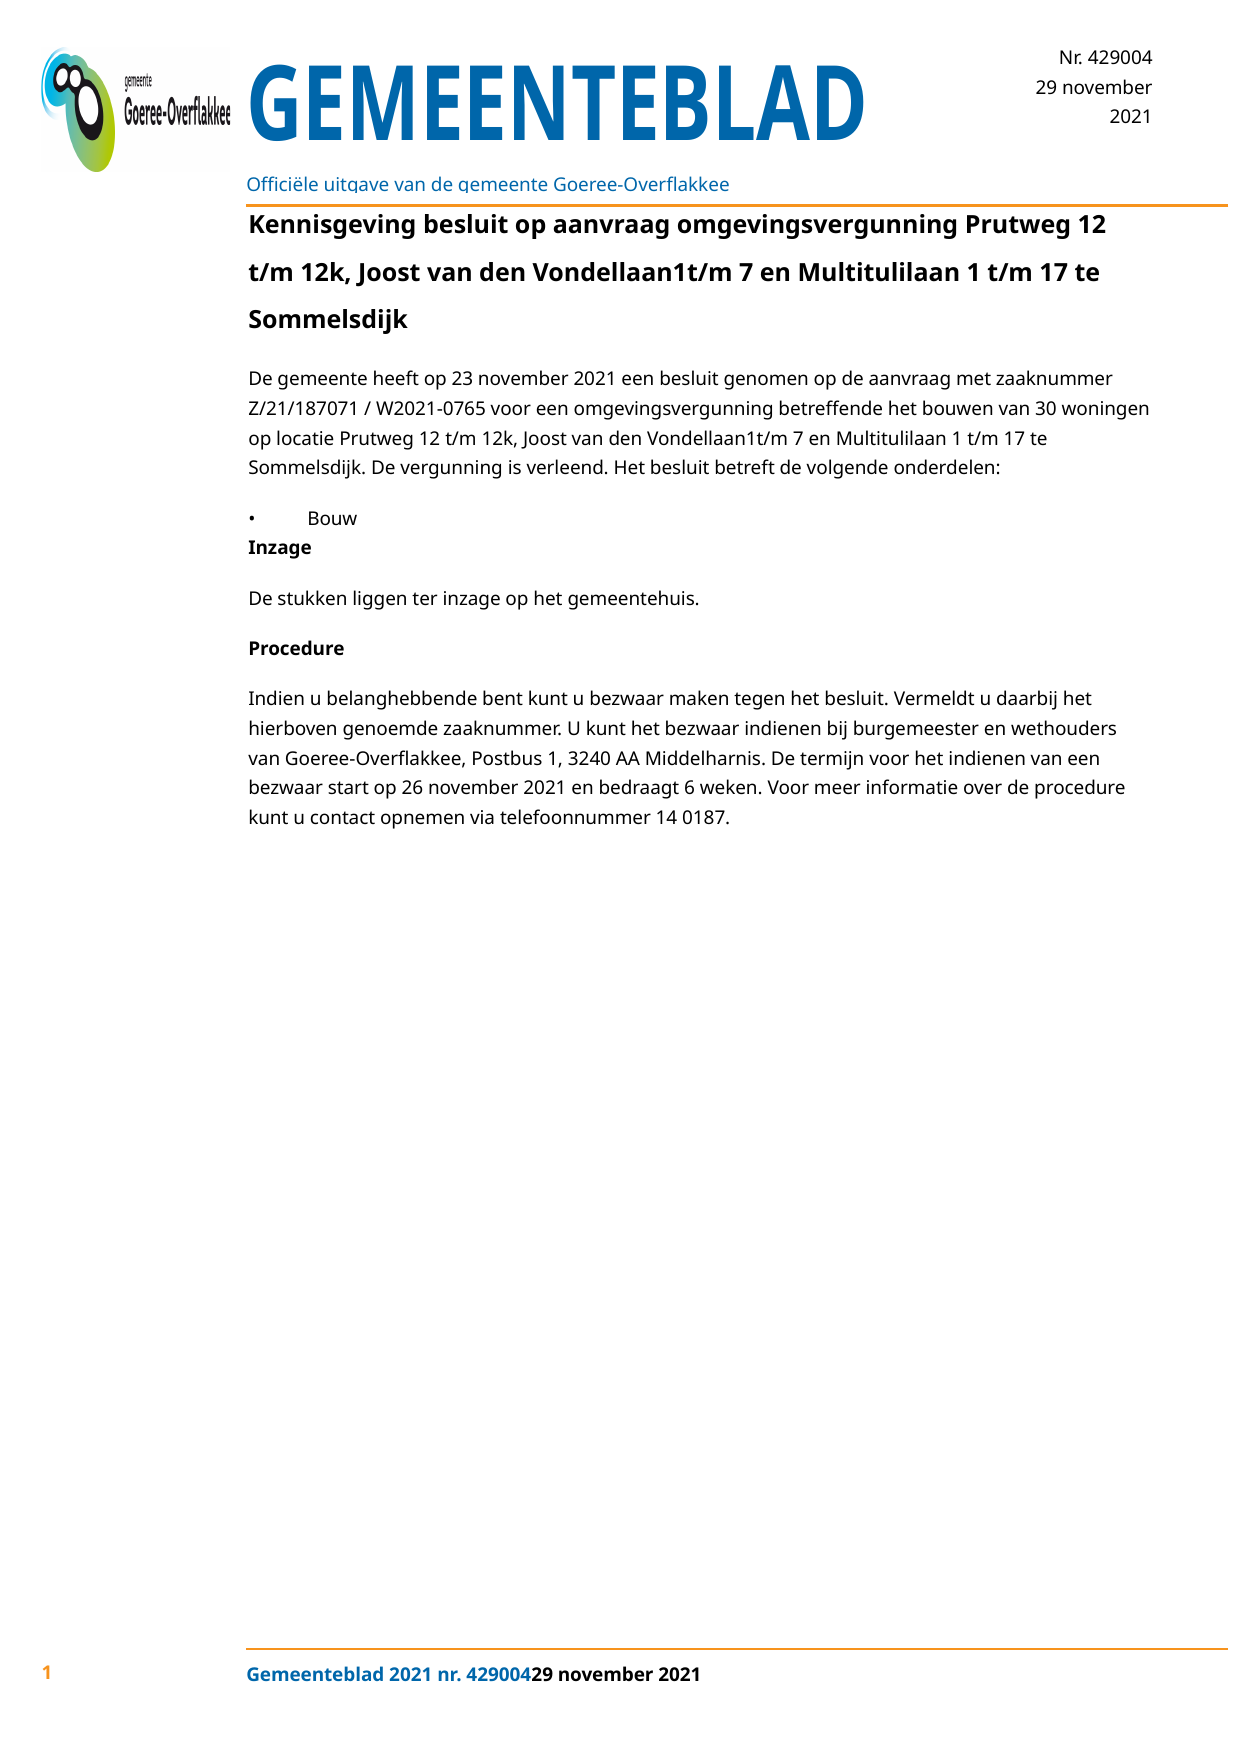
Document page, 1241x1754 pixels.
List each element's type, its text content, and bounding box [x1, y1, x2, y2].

text Inzage [248, 534, 1152, 560]
text Procedure [248, 635, 1152, 661]
text De gemeente heeft op 23 november 2021 een besluit genomen op de aanvraag met zaaknummer Z/21/187071 / W2021-0765 voor een omgevingsvergunning betreffende het bouwen van 30 woningen op locatie Prutweg 12 t/m 12k, Joost van den Vondellaan1t/m 7 en Multitulilaan 1 t/m 17 te Sommelsdijk. De vergunning is verleend. Het besluit betreft de volgende onderdelen: [248, 366, 1152, 480]
text Kennisgeving besluit op aanvraag omgevingsvergunning Prutweg 12 t/m 12k, Joost van den Vondellaan1t/m 7 en Multitulilaan 1 t/m 17 te Sommelsdijk [248, 207, 1152, 336]
text De stukken liggen ter inzage op het gemeentehuis. [248, 585, 1152, 610]
text Indien u belanghebbende bent kunt u bezwaar maken tegen het besluit. Vermeldt u daarbij het hierboven genoemde zaaknummer. U kunt het bezwaar indienen bij burgemeester en wethouders van Goeree-Overflakkee, Postbus 1, 3240 AA Middelharnis. De termijn voor het indienen van een bezwaar start op 26 november 2021 en bedraagt 6 weken. Voor meer informatie over de procedure kunt u contact opnemen via telefoonnummer 14 0187. [248, 686, 1152, 829]
list Bouw [248, 505, 1152, 530]
picture [41, 47, 231, 172]
